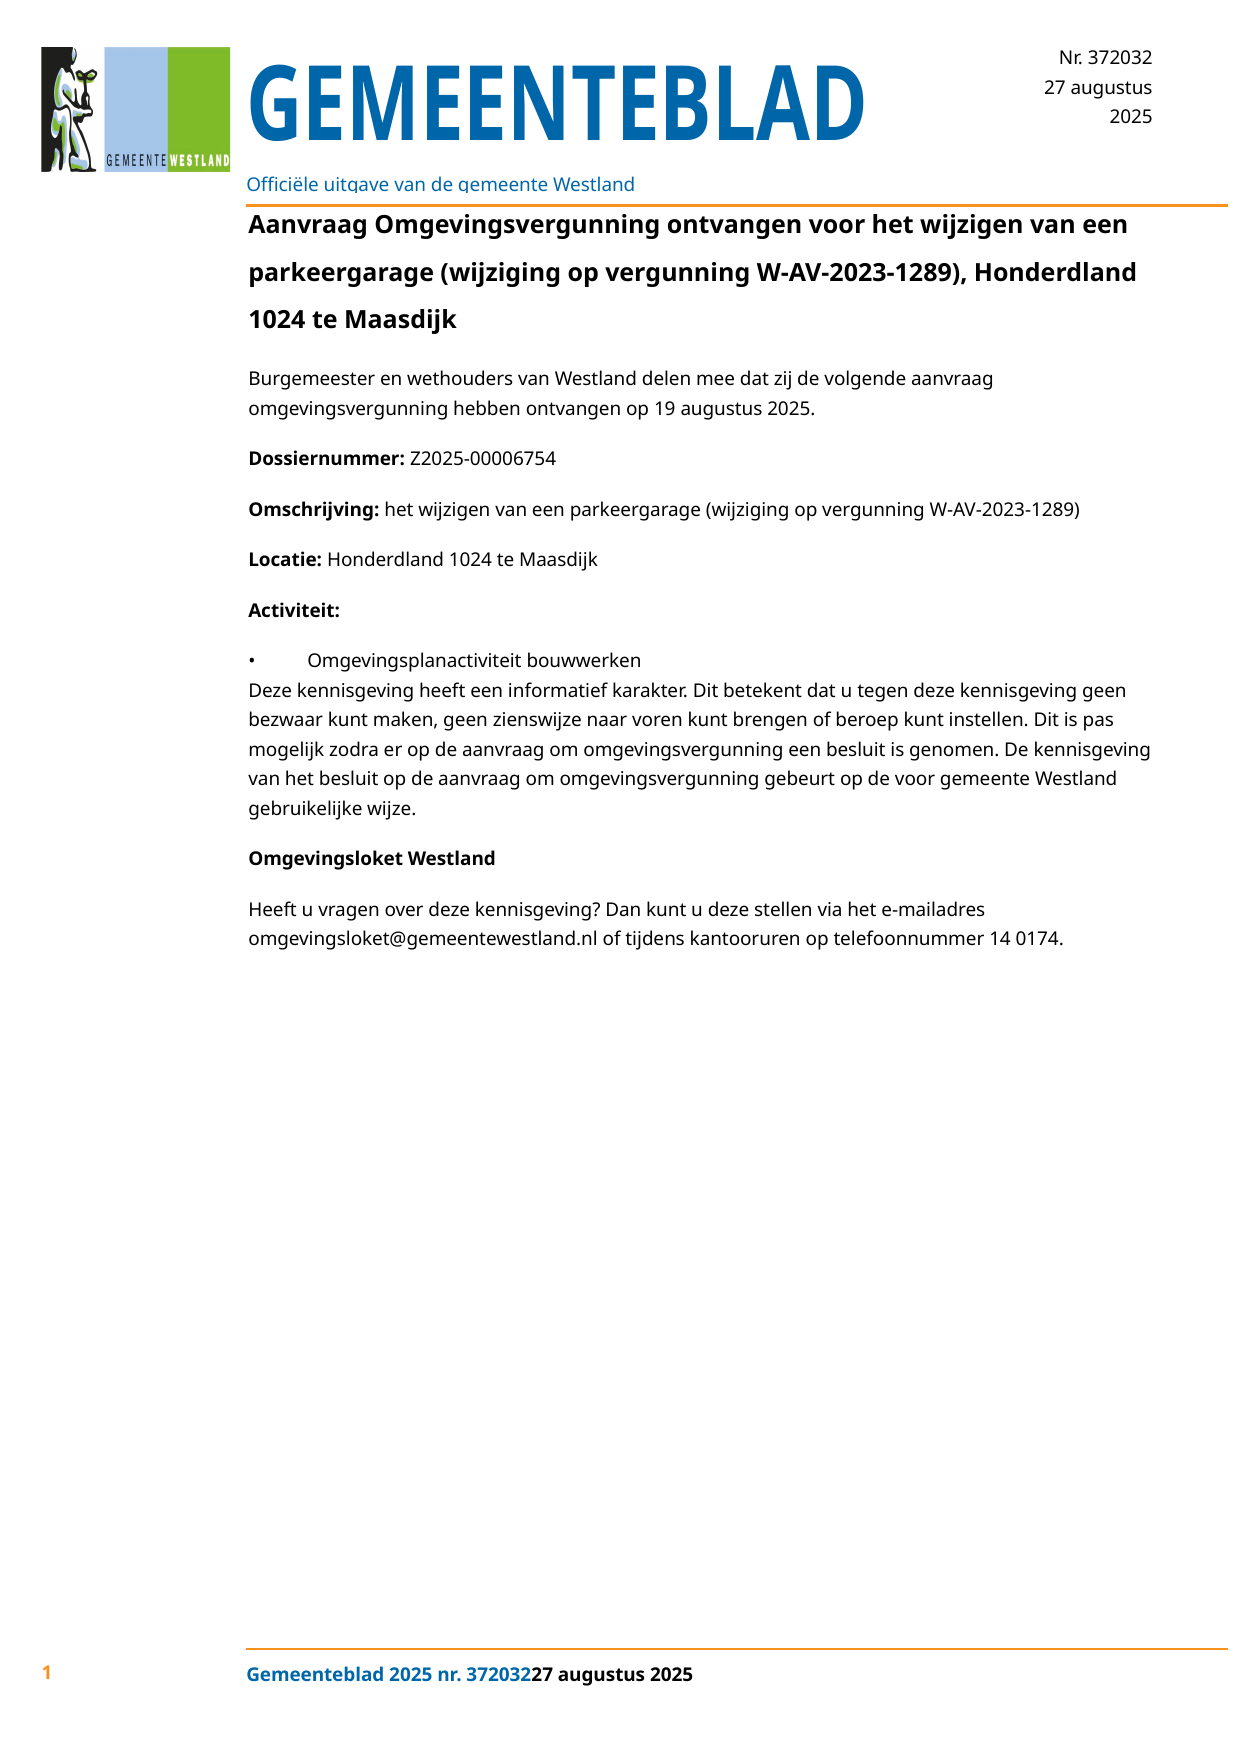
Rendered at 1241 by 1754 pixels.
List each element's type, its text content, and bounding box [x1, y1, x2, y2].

text Burgemeester en wethouders van Westland delen mee dat zij de volgende aanvraag omgevingsvergunning hebben ontvangen op 19 augustus 2025. [248, 366, 1152, 421]
text Omschrijving: het wijzigen van een parkeergarage (wijziging op vergunning W-AV-2023-1289) [248, 496, 1152, 522]
picture [41, 47, 231, 172]
text Heeft u vragen over deze kennisgeving? Dan kunt u deze stellen via het e-mailadres omgevingsloket@gemeentewestland.nl of tijdens kantooruren op telefoonnummer 14 0174. [248, 896, 1152, 951]
text Activiteit: [248, 597, 1152, 622]
text Omgevingsloket Westland [248, 846, 1152, 871]
text Dossiernummer: Z2025-00006754 [248, 446, 1152, 471]
text Locatie: Honderdland 1024 te Maasdijk [248, 546, 1152, 572]
text Aanvraag Omgevingsvergunning ontvangen voor het wijzigen van een parkeergarage (wijziging op vergunning W-AV-2023-1289), Honderdland 1024 te Maasdijk [248, 207, 1152, 336]
list Omgevingsplanactiviteit bouwwerken [248, 647, 1152, 673]
text Deze kennisgeving heeft een informatief karakter. Dit betekent dat u tegen deze kennisgeving geen bezwaar kunt maken, geen zienswijze naar voren kunt brengen of beroep kunt instellen. Dit is pas mogelijk zodra er op de aanvraag om omgevingsvergunning een besluit is genomen. De kennisgeving van het besluit op de aanvraag om omgevingsvergunning gebeurt op de voor gemeente Westland gebruikelijke wijze. [248, 677, 1152, 821]
